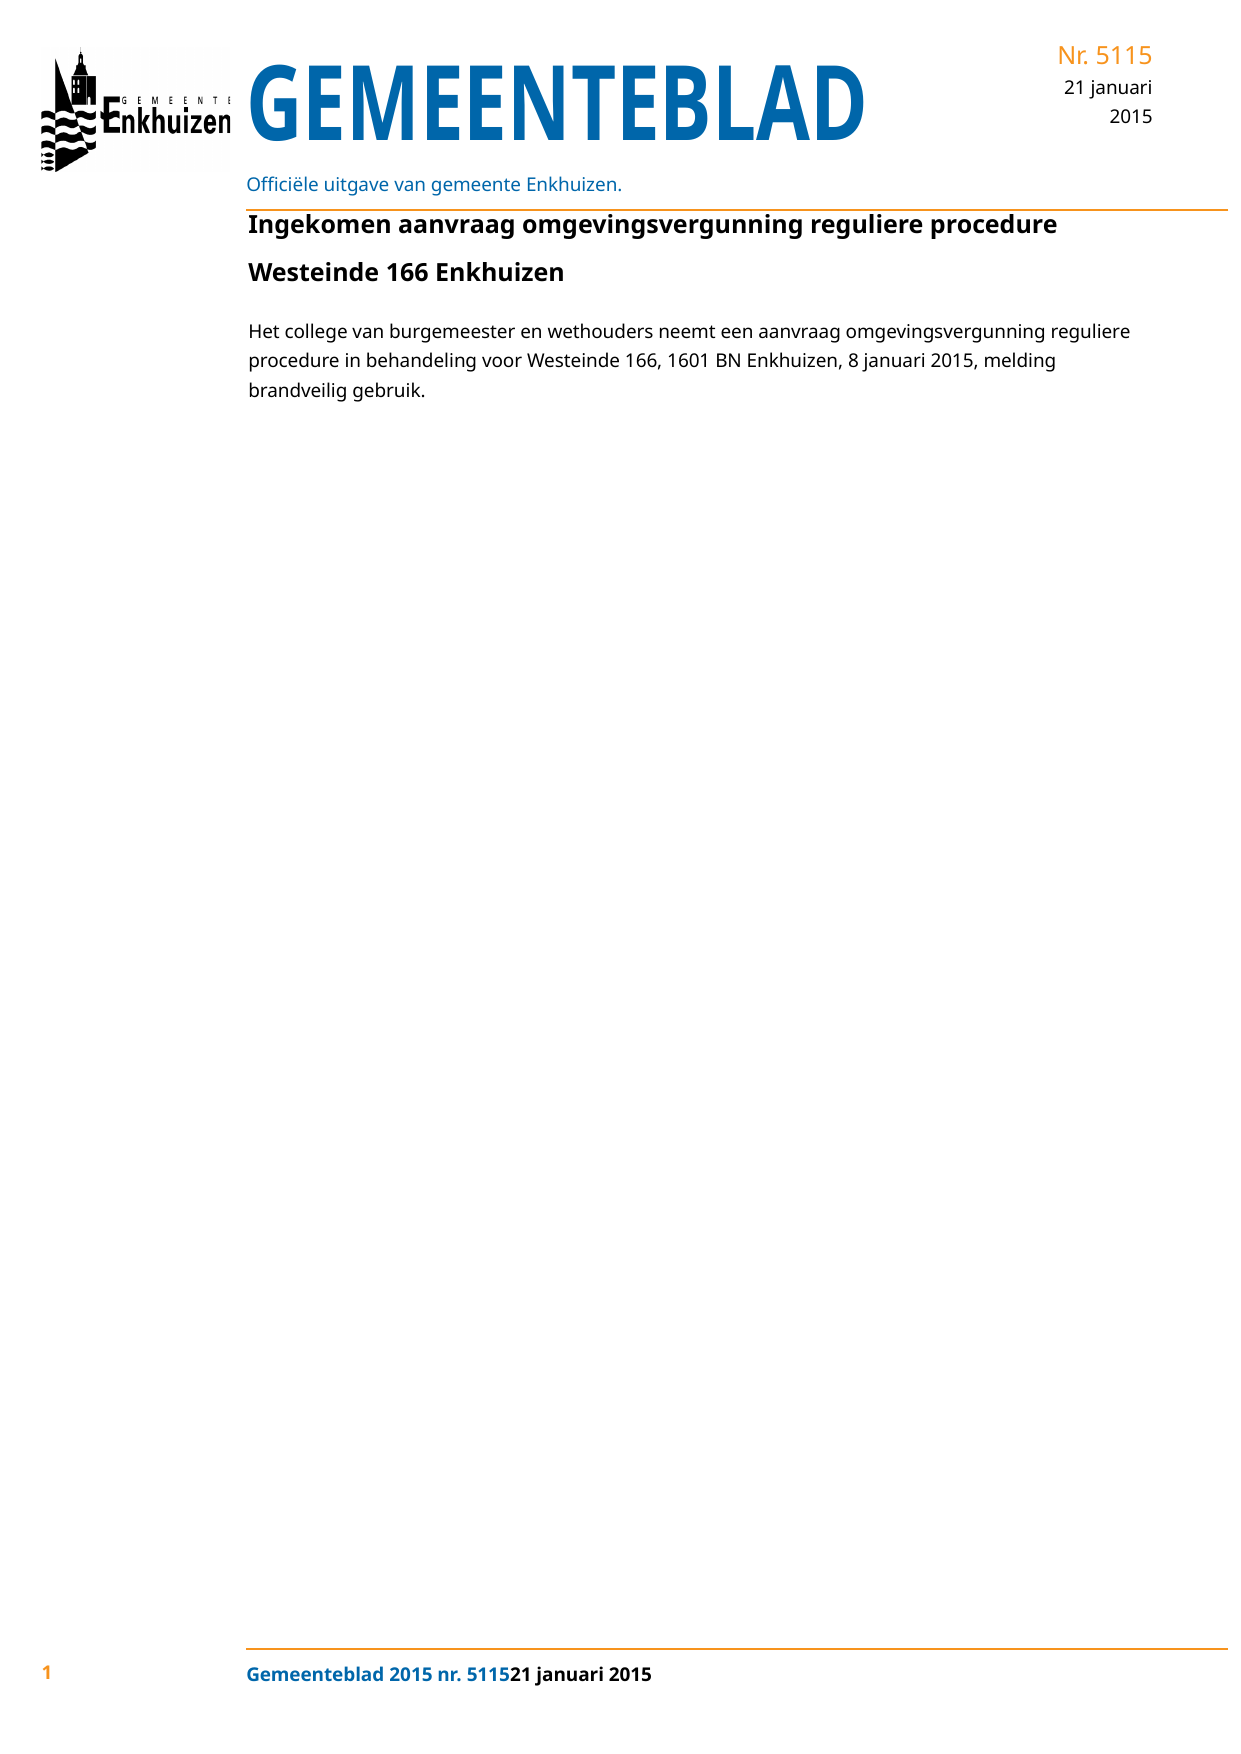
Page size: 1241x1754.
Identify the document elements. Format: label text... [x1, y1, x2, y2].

text Het college van burgemeester en wethouders neemt een aanvraag omgevingsvergunning reguliere procedure in behandeling voor Westeinde 166, 1601 BN Enkhuizen, 8 januari 2015, melding brandveilig gebruik. [248, 318, 1152, 403]
picture [41, 47, 231, 172]
text Ingekomen aanvraag omgevingsvergunning reguliere procedure Westeinde 166 Enkhuizen [248, 211, 1152, 288]
